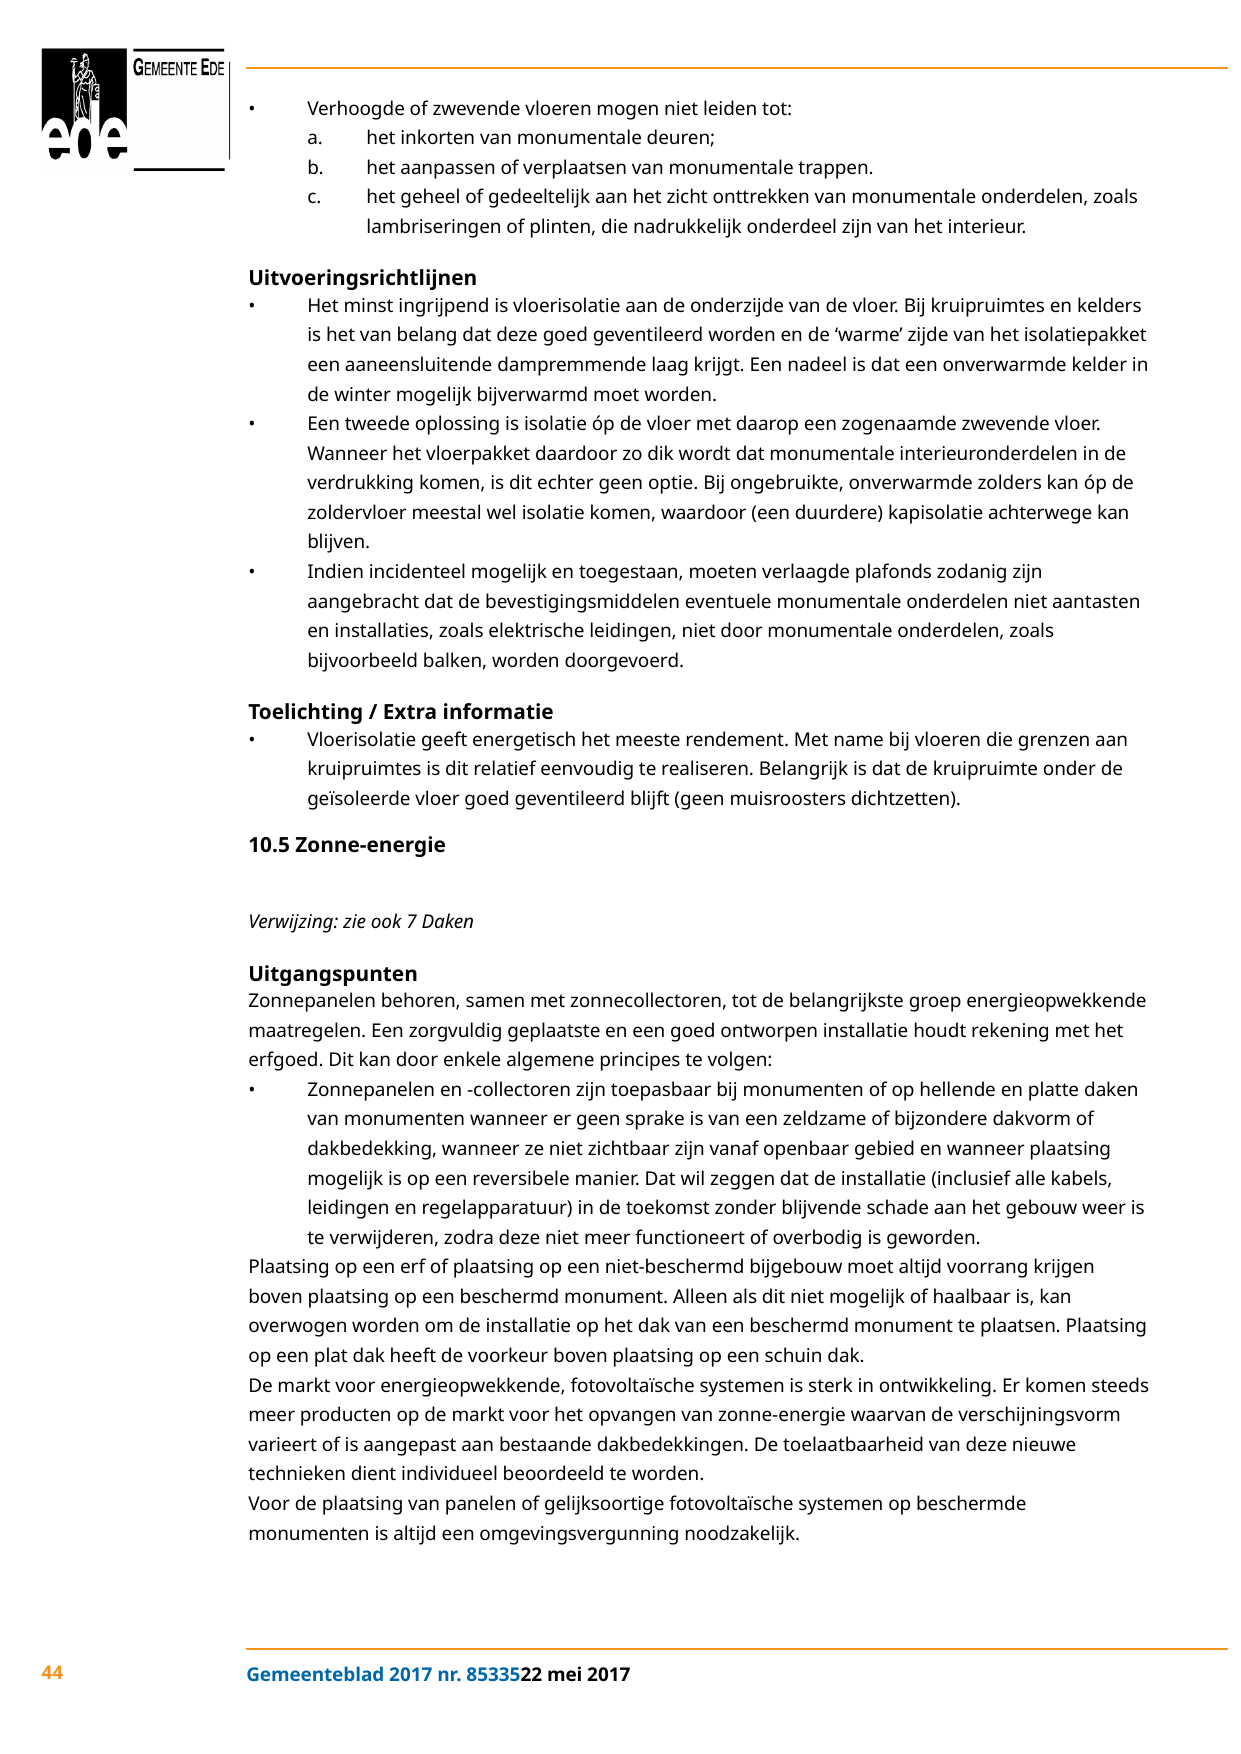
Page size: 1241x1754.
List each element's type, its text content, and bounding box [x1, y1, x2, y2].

text Verwijzing: zie ook 7 Daken [248, 908, 1152, 934]
list Vloerisolatie geeft energetisch het meeste rendement. Met name bij vloeren die grenzen aan kruipruimtes is dit relatief eenvoudig te realiseren. Belangrijk is dat de kruipruimte onder de geïsoleerde vloer goed geventileerd blijft (geen muisroosters dichtzetten). [248, 726, 1152, 811]
text Uitvoeringsrichtlijnen [248, 263, 1152, 292]
text De markt voor energieopwekkende, fotovoltaïsche systemen is sterk in ontwikkeling. Er komen steeds meer producten op de markt voor het opvangen van zonne-energie waarvan de verschijningsvorm varieert of is aangepast aan bestaande dakbedekkingen. De toelaatbaarheid van deze nieuwe technieken dient individueel beoordeeld te worden. [248, 1372, 1152, 1486]
text Voor de plaatsing van panelen of gelijksoortige fotovoltaïsche systemen op beschermde monumenten is altijd een omgevingsvergunning noodzakelijk. [248, 1490, 1152, 1545]
list het aanpassen of verplaatsen van monumentale trappen. [307, 154, 1152, 180]
list Indien incidenteel mogelijk en toegestaan, moeten verlaagde plafonds zodanig zijn aangebracht dat de bevestigingsmiddelen eventuele monumentale onderdelen niet aantasten en installaties, zoals elektrische leidingen, niet door monumentale onderdelen, zoals bijvoorbeeld balken, worden doorgevoerd. [248, 558, 1152, 673]
list het geheel of gedeeltelijk aan het zicht onttrekken van monumentale onderdelen, zoals lambriseringen of plinten, die nadrukkelijk onderdeel zijn van het interieur. [307, 183, 1152, 239]
list Het minst ingrijpend is vloerisolatie aan de onderzijde van de vloer. Bij kruipruimtes en kelders is het van belang dat deze goed geventileerd worden en de ‘warme’ zijde van het isolatiepakket een aaneensluitende dampremmende laag krijgt. Een nadeel is dat een onverwarmde kelder in de winter mogelijk bijverwarmd moet worden. [248, 292, 1152, 406]
picture [41, 47, 231, 172]
text Zonnepanelen behoren, samen met zonnecollectoren, tot de belangrijkste groep energieopwekkende maatregelen. Een zorgvuldig geplaatste en een goed ontworpen installatie houdt rekening met het erfgoed. Dit kan door enkele algemene principes te volgen: [248, 987, 1152, 1072]
text Uitgangspunten [248, 959, 1152, 987]
text 10.5 Zonne-energie [248, 831, 1152, 859]
list Een tweede oplossing is isolatie óp de vloer met daarop een zogenaamde zwevende vloer. Wanneer het vloerpakket daardoor zo dik wordt dat monumentale interieuronderdelen in de verdrukking komen, is dit echter geen optie. Bij ongebruikte, onverwarmde zolders kan óp de zoldervloer meestal wel isolatie komen, waardoor (een duurdere) kapisolatie achterwege kan blijven. [248, 410, 1152, 554]
list Zonnepanelen en -collectoren zijn toepasbaar bij monumenten of op hellende en platte daken van monumenten wanneer er geen sprake is van een zeldzame of bijzondere dakvorm of dakbedekking, wanneer ze niet zichtbaar zijn vanaf openbaar gebied en wanneer plaatsing mogelijk is op een reversibele manier. Dat wil zeggen dat de installatie (inclusief alle kabels, leidingen en regelapparatuur) in de toekomst zonder blijvende schade aan het gebouw weer is te verwijderen, zodra deze niet meer functioneert of overbodig is geworden. [248, 1076, 1152, 1249]
text Plaatsing op een erf of plaatsing op een niet-beschermd bijgebouw moet altijd voorrang krijgen boven plaatsing op een beschermd monument. Alleen als dit niet mogelijk of haalbaar is, kan overwogen worden om de installatie op het dak van een beschermd monument te plaatsen. Plaatsing op een plat dak heeft de voorkeur boven plaatsing op een schuin dak. [248, 1253, 1152, 1368]
text Toelichting / Extra informatie [248, 697, 1152, 726]
list Verhoogde of zwevende vloeren mogen niet leiden tot: [248, 95, 1152, 121]
list het inkorten van monumentale deuren; [307, 124, 1152, 150]
